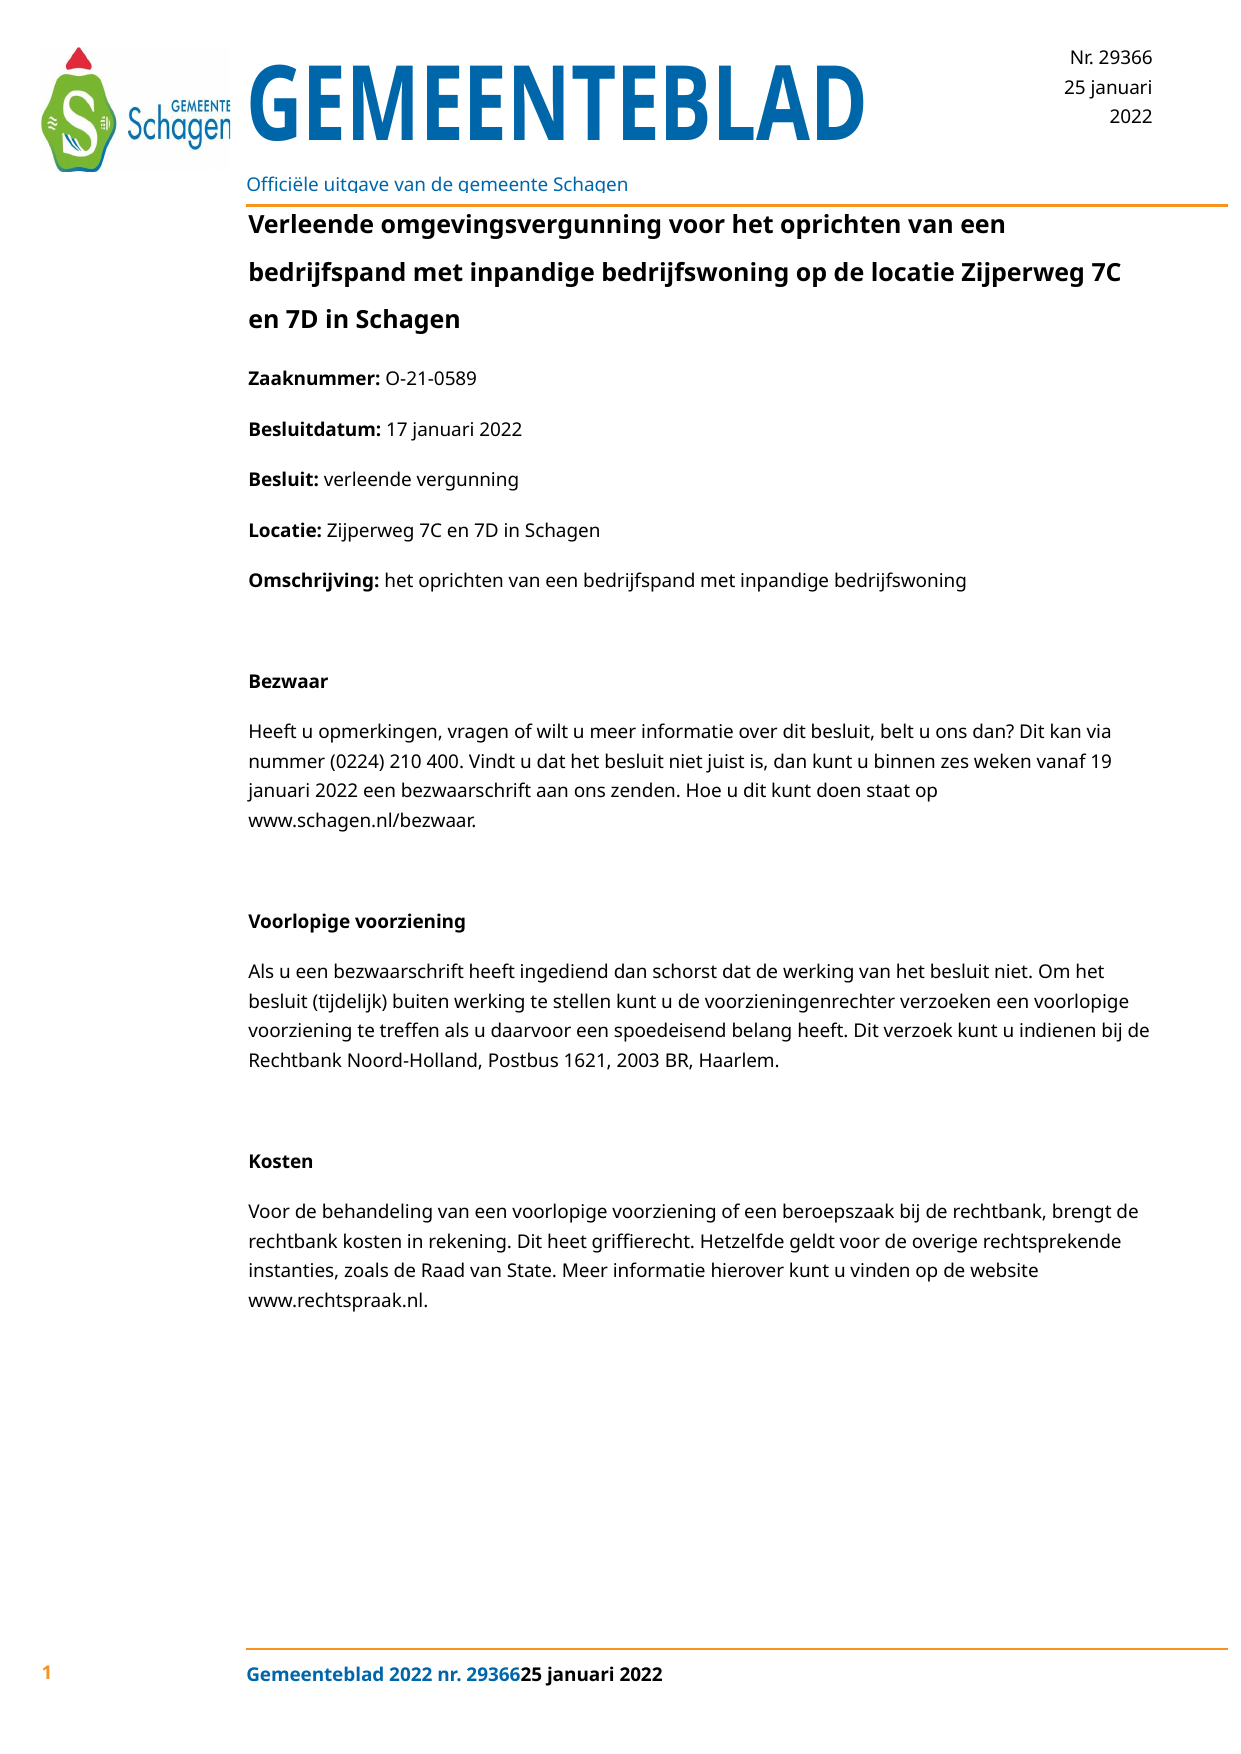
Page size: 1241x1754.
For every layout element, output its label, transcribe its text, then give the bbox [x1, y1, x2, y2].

text Bezwaar [248, 668, 1152, 694]
text Besluitdatum: 17 januari 2022 [248, 416, 1152, 442]
text Voor de behandeling van een voorlopige voorziening of een beroepszaak bij de rechtbank, brengt de rechtbank kosten in rekening. Dit heet griffierecht. Hetzelfde geldt voor de overige rechtsprekende instanties, zoals de Raad van State. Meer informatie hierover kunt u vinden op de website www.rechtspraak.nl. [248, 1198, 1152, 1313]
text Kosten [248, 1148, 1152, 1174]
text Omschrijving: het oprichten van een bedrijfspand met inpandige bedrijfswoning [248, 567, 1152, 593]
picture [41, 47, 231, 172]
text Zaaknummer: O-21-0589 [248, 366, 1152, 391]
text Voorlopige voorziening [248, 908, 1152, 934]
text Besluit: verleende vergunning [248, 466, 1152, 492]
text Locatie: Zijperweg 7C en 7D in Schagen [248, 517, 1152, 542]
text Heeft u opmerkingen, vragen of wilt u meer informatie over dit besluit, belt u ons dan? Dit kan via nummer (0224) 210 400. Vindt u dat het besluit niet juist is, dan kunt u binnen zes weken vanaf 19 januari 2022 een bezwaarschrift aan ons zenden. Hoe u dit kunt doen staat op www.schagen.nl/bezwaar. [248, 718, 1152, 833]
text Verleende omgevingsvergunning voor het oprichten van een bedrijfspand met inpandige bedrijfswoning op de locatie Zijperweg 7C en 7D in Schagen [248, 207, 1152, 336]
text Als u een bezwaarschrift heeft ingediend dan schorst dat de werking van het besluit niet. Om het besluit (tijdelijk) buiten werking te stellen kunt u de voorzieningenrechter verzoeken een voorlopige voorziening te treffen als u daarvoor een spoedeisend belang heeft. Dit verzoek kunt u indienen bij de Rechtbank Noord-Holland, Postbus 1621, 2003 BR, Haarlem. [248, 958, 1152, 1073]
